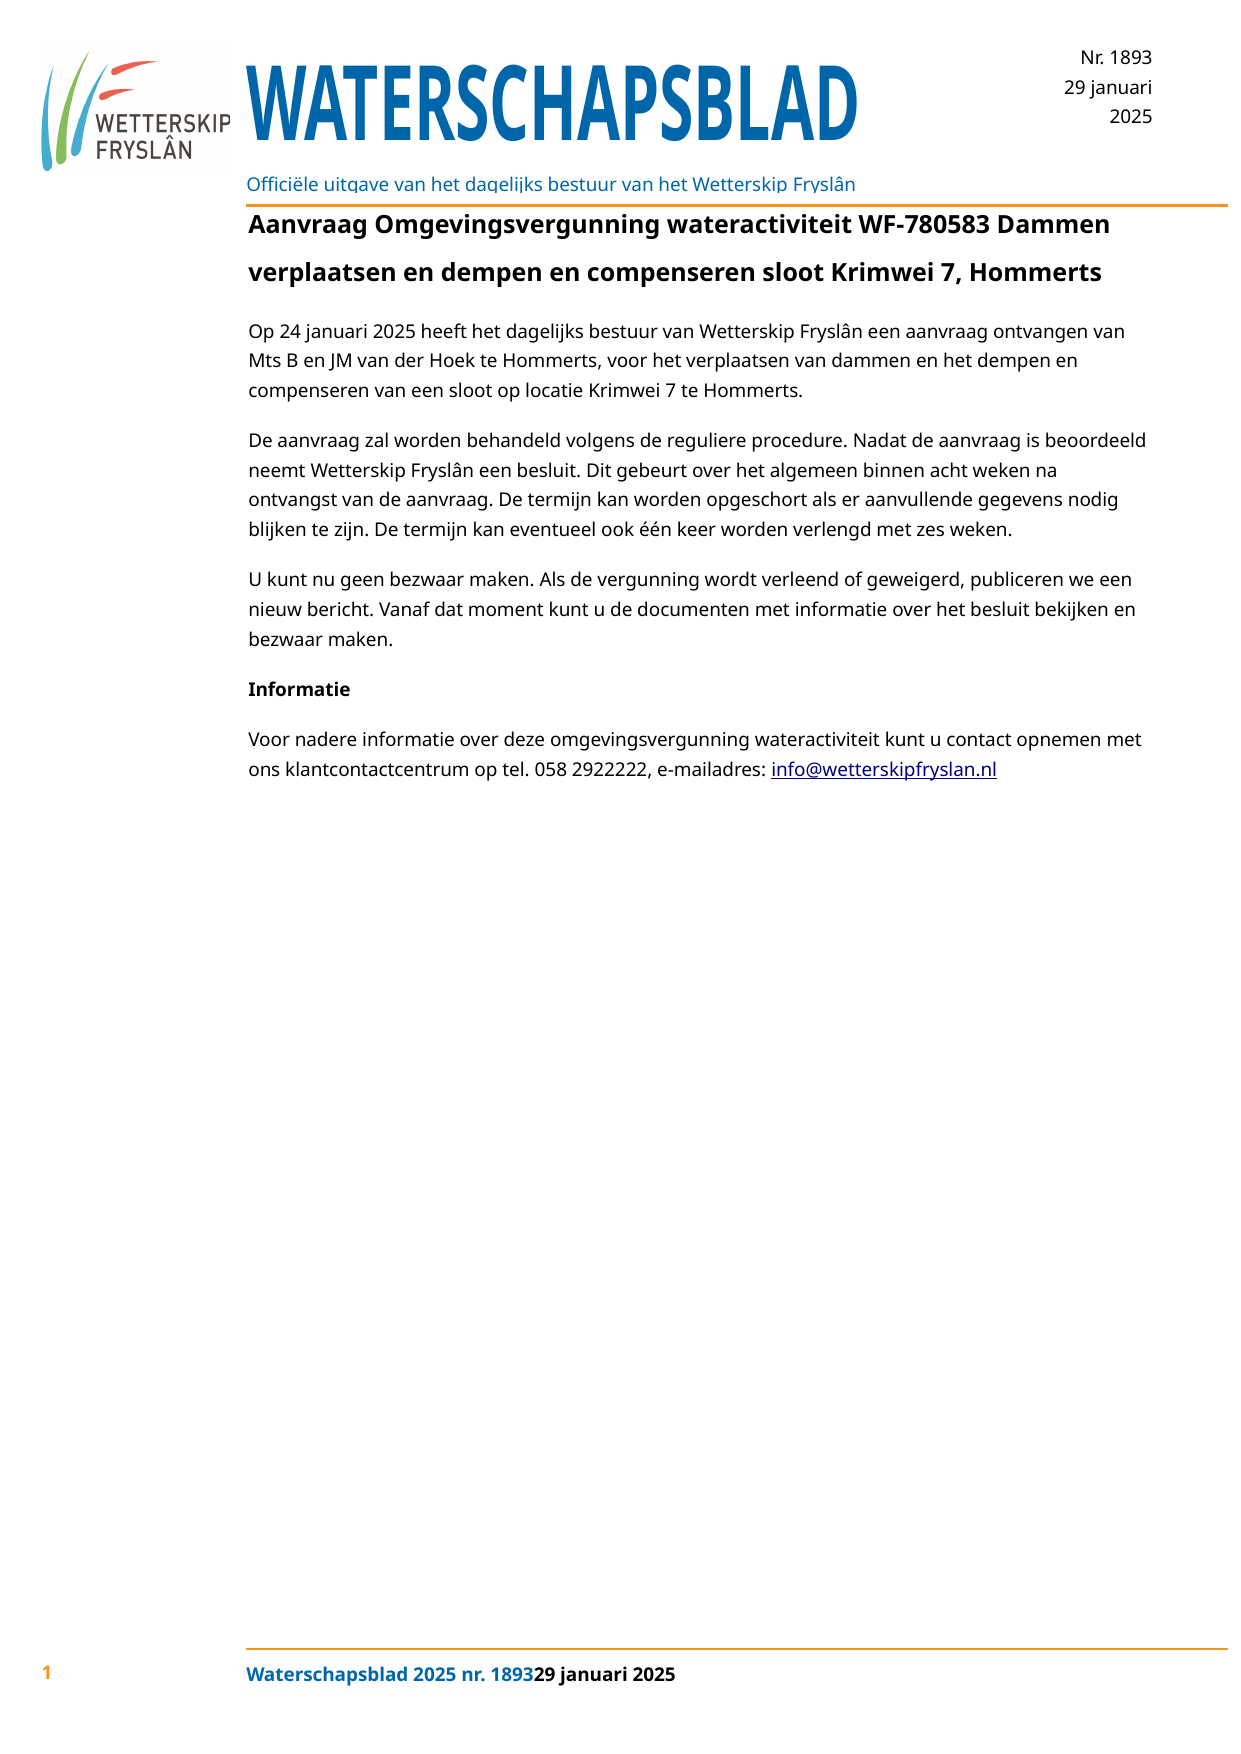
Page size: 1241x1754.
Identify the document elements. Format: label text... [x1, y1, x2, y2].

text Op 24 januari 2025 heeft het dagelijks bestuur van Wetterskip Fryslân een aanvraag ontvangen van Mts B en JM van der Hoek te Hommerts, voor het verplaatsen van dammen en het dempen en compenseren van een sloot op locatie Krimwei 7 te Hommerts. [248, 318, 1152, 403]
picture [41, 47, 231, 172]
text U kunt nu geen bezwaar maken. Als de vergunning wordt verleend of geweigerd, publiceren we een nieuw bericht. Vanaf dat moment kunt u de documenten met informatie over het besluit bekijken en bezwaar maken. [248, 567, 1152, 652]
text Informatie [248, 676, 1152, 702]
text Aanvraag Omgevingsvergunning wateractiviteit WF-780583 Dammen verplaatsen en dempen en compenseren sloot Krimwei 7, Hommerts [248, 207, 1152, 288]
text De aanvraag zal worden behandeld volgens de reguliere procedure. Nadat de aanvraag is beoordeeld neemt Wetterskip Fryslân een besluit. Dit gebeurt over het algemeen binnen acht weken na ontvangst van de aanvraag. De termijn kan worden opgeschort als er aanvullende gegevens nodig blijken te zijn. De termijn kan eventueel ook één keer worden verlengd met zes weken. [248, 427, 1152, 542]
text Voor nadere informatie over deze omgevingsvergunning wateractiviteit kunt u contact opnemen met ons klantcontactcentrum op tel. 058 2922222, e-mailadres: info@wetterskipfryslan.nl [248, 727, 1152, 782]
